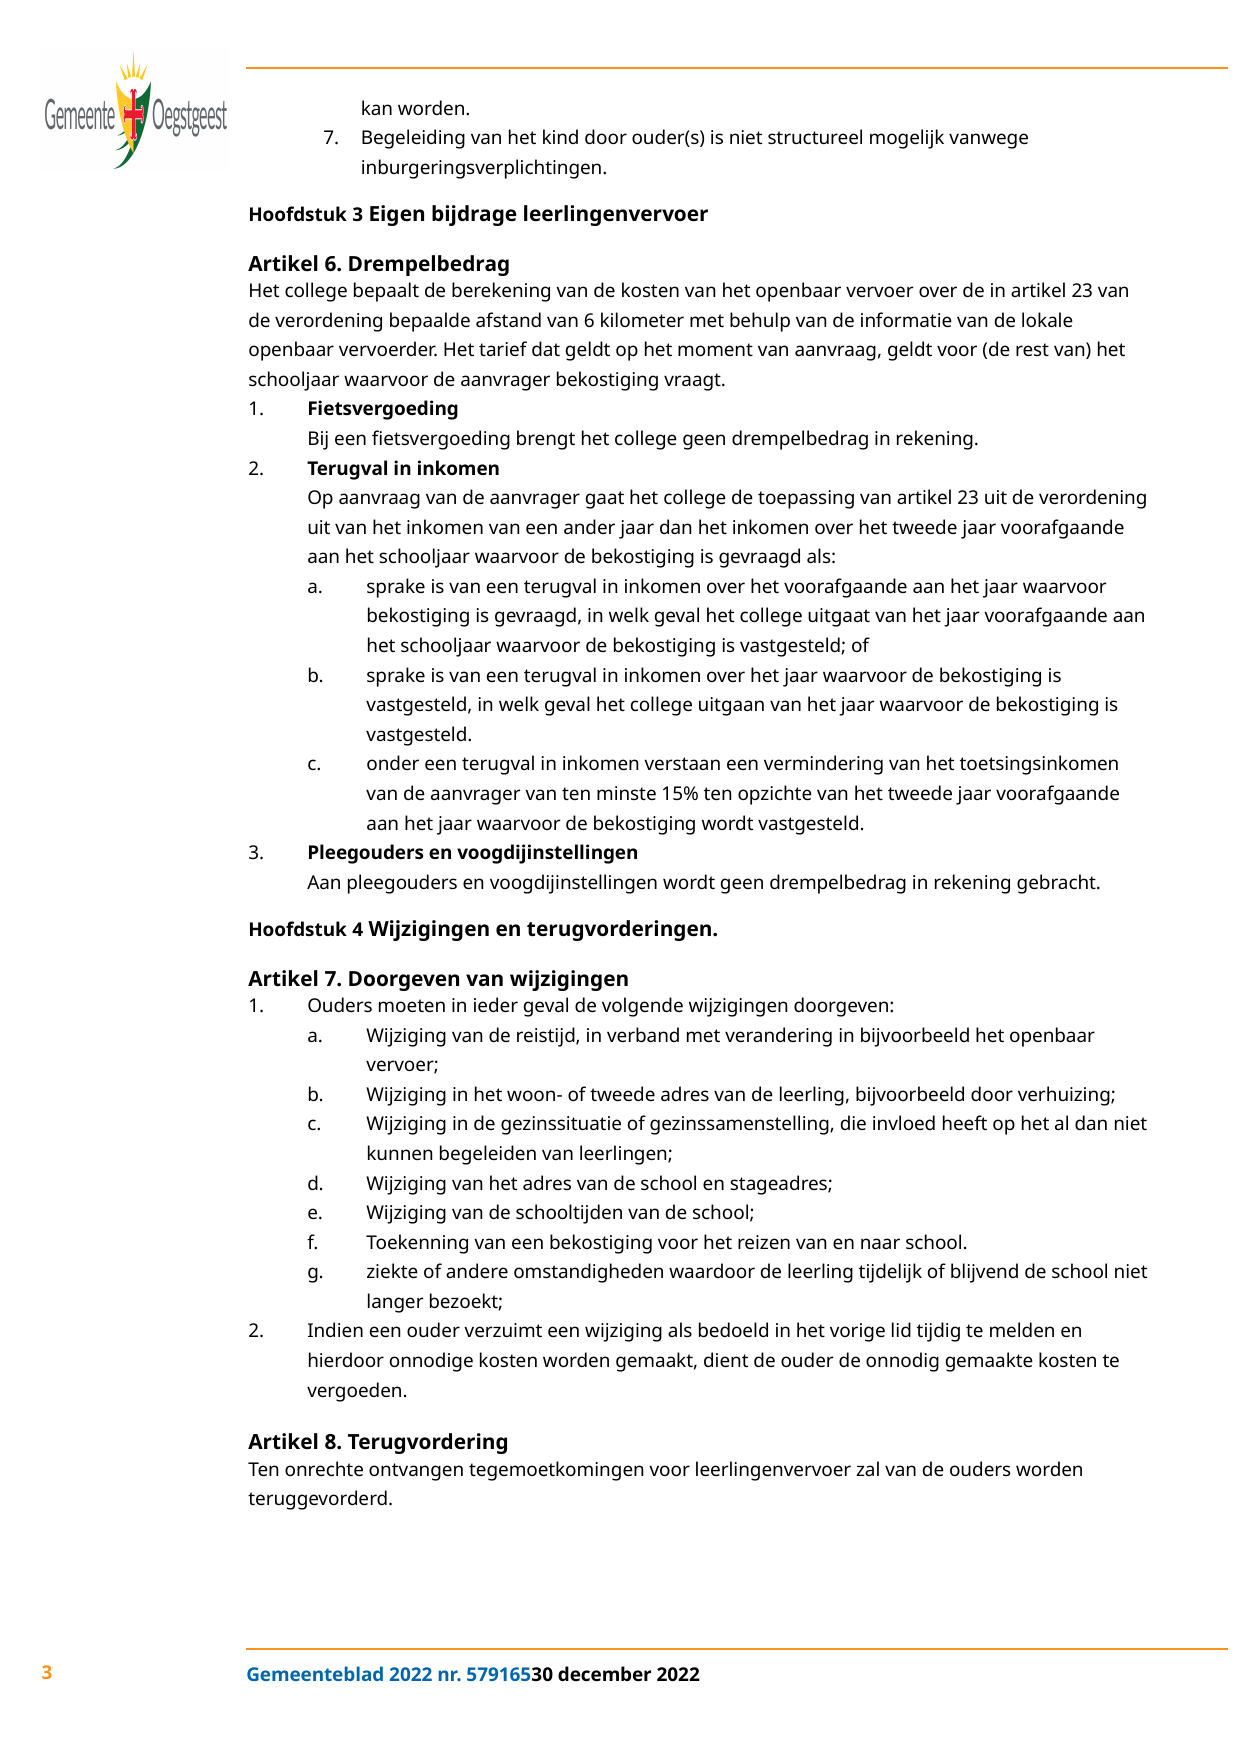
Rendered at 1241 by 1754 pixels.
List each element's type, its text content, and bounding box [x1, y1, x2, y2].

list Op aanvraag van de aanvrager gaat het college de toepassing van artikel 23 uit de verordening uit van het inkomen van een ander jaar dan het inkomen over het tweede jaar voorafgaande aan het schooljaar waarvoor de bekostiging is gevraagd als: [248, 484, 1152, 569]
list Toekenning van een bekostiging voor het reizen van en naar school. [307, 1229, 1152, 1255]
list onder een terugval in inkomen verstaan een vermindering van het toetsingsinkomen van de aanvrager van ten minste 15% ten opzichte van het tweede jaar voorafgaande aan het jaar waarvoor de bekostiging wordt vastgesteld. [307, 751, 1152, 836]
list Bij een fietsvergoeding brengt het college geen drempelbedrag in rekening. [248, 425, 1152, 451]
text Het college bepaalt de berekening van de kosten van het openbaar vervoer over de in artikel 23 van de verordening bepaalde afstand van 6 kilometer met behulp van de informatie van de lokale openbaar vervoerder. Het tarief dat geldt op het moment van aanvraag, geldt voor (de rest van) het schooljaar waarvoor de aanvrager bekostiging vraagt. [248, 277, 1152, 392]
list Pleegouders en voogdijinstellingen [248, 839, 1152, 865]
list Indien een ouder verzuimt een wijziging als bedoeld in het vorige lid tijdig te melden en hierdoor onnodige kosten worden gemaakt, dient de ouder de onnodig gemaakte kosten te vergoeden. [248, 1318, 1152, 1403]
list sprake is van een terugval in inkomen over het jaar waarvoor de bekostiging is vastgesteld, in welk geval het college uitgaan van het jaar waarvoor de bekostiging is vastgesteld. [307, 662, 1152, 747]
list Wijziging in de gezinssituatie of gezinssamenstelling, die invloed heeft op het al dan niet kunnen begeleiden van leerlingen; [307, 1111, 1152, 1166]
list Aan pleegouders en voogdijinstellingen wordt geen drempelbedrag in rekening gebracht. [248, 869, 1152, 895]
list Terugval in inkomen [248, 455, 1152, 481]
text Artikel 7. Doorgeven van wijzigingen [248, 964, 1152, 992]
list Fietsvergoeding [248, 396, 1152, 421]
list sprake is van een terugval in inkomen over het voorafgaande aan het jaar waarvoor bekostiging is gevraagd, in welk geval het college uitgaat van het jaar voorafgaande aan het schooljaar waarvoor de bekostiging is vastgesteld; of [307, 573, 1152, 658]
text Ten onrechte ontvangen tegemoetkomingen voor leerlingenvervoer zal van de ouders worden teruggevorderd. [248, 1456, 1152, 1511]
list Wijziging van het adres van de school en stageadres; [307, 1170, 1152, 1196]
text Hoofdstuk 3 Eigen bijdrage leerlingenvervoer [248, 199, 1152, 228]
list Wijziging in het woon- of tweede adres van de leerling, bijvoorbeeld door verhuizing; [307, 1081, 1152, 1107]
list kan worden. [323, 95, 1152, 121]
text Artikel 8. Terugvordering [248, 1427, 1152, 1456]
list Wijziging van de schooltijden van de school; [307, 1199, 1152, 1225]
list ziekte of andere omstandigheden waardoor de leerling tijdelijk of blijvend de school niet langer bezoekt; [307, 1258, 1152, 1314]
text Hoofdstuk 4 Wijzigingen en terugvorderingen. [248, 914, 1152, 943]
text Artikel 6. Drempelbedrag [248, 249, 1152, 277]
list Begeleiding van het kind door ouder(s) is niet structureel mogelijk vanwege inburgeringsverplichtingen. [323, 124, 1152, 180]
list Ouders moeten in ieder geval de volgende wijzigingen doorgeven: [248, 992, 1152, 1018]
list Wijziging van de reistijd, in verband met verandering in bijvoorbeeld het openbaar vervoer; [307, 1022, 1152, 1077]
picture [41, 47, 231, 172]
